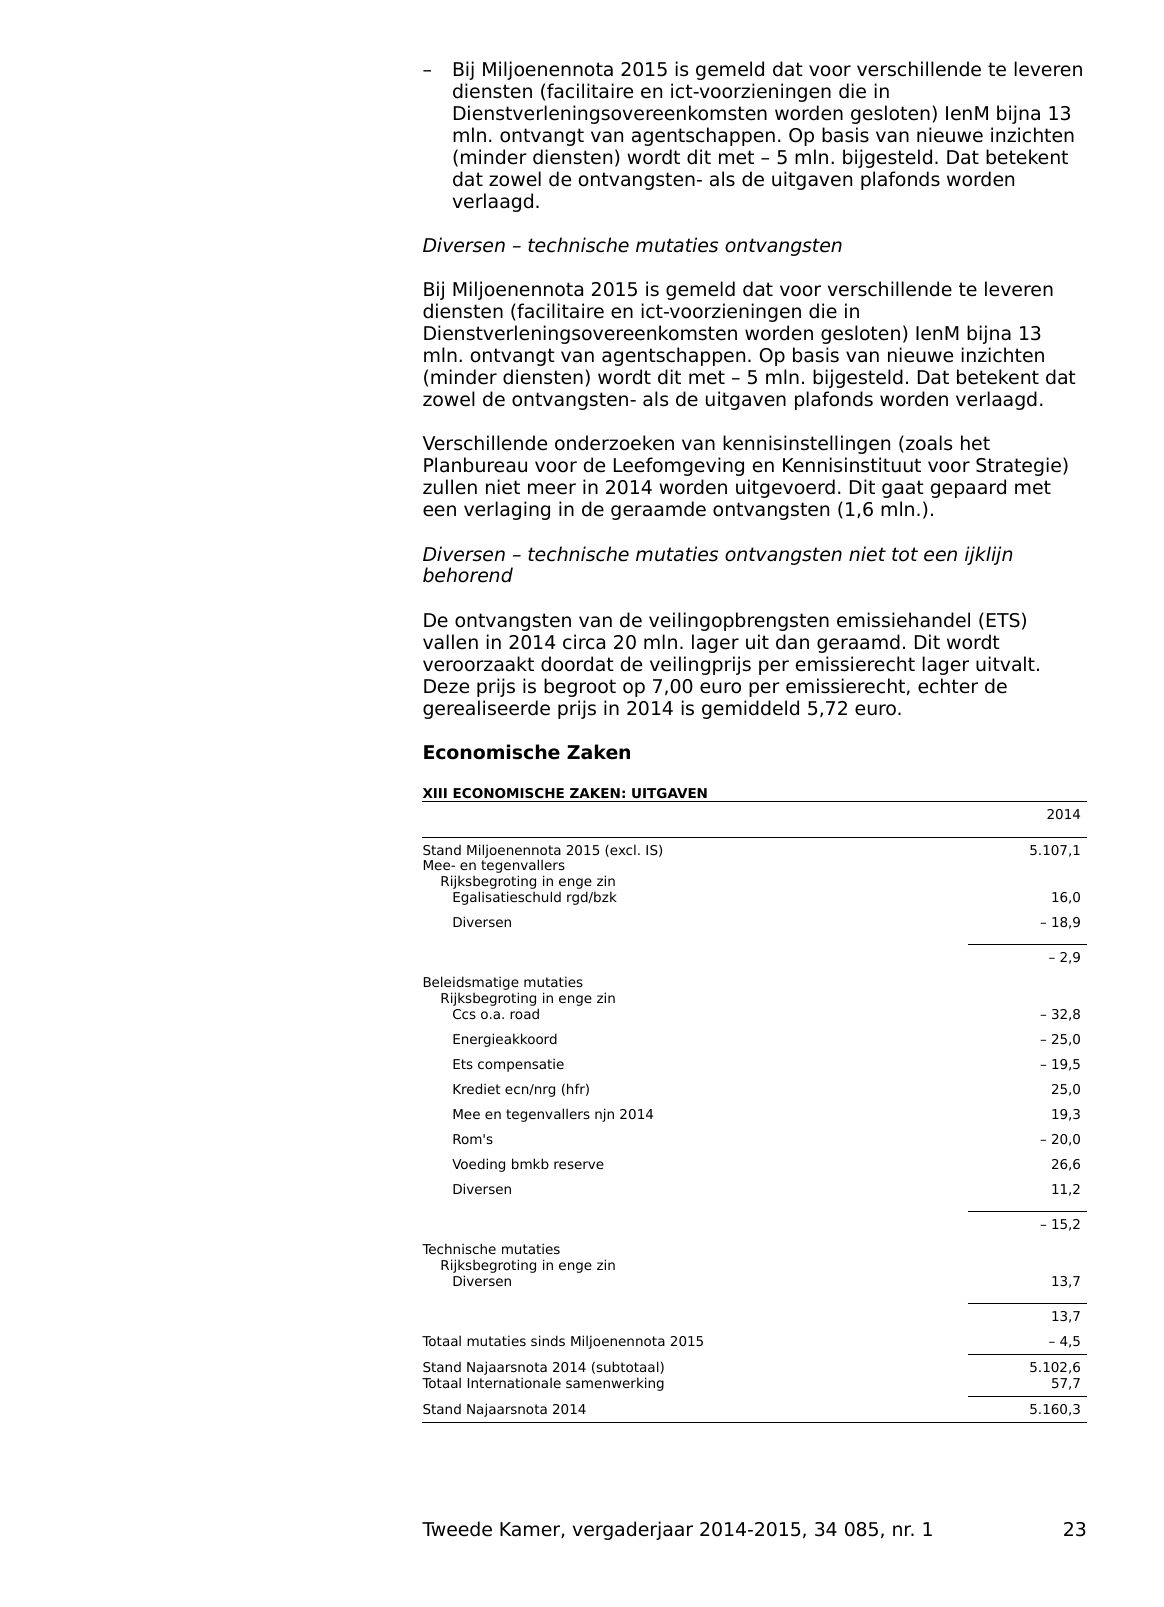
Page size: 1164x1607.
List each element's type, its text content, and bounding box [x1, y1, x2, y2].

table_cell [968, 858, 1087, 874]
table_cell [434, 1181, 446, 1211]
table_cell [434, 915, 446, 944]
table_cell Diversen [446, 1181, 967, 1211]
table_cell – 32,8 [968, 1006, 1087, 1031]
table_cell [446, 1211, 967, 1242]
text Bij Miljoenennota 2015 is gemeld dat voor verschillende te leveren diensten (facilitaire en ict-voorzieningen die in Dienstverleningsovereenkomsten worden gesloten) IenM bijna 13 mln. ontvangt van agentschappen. Op basis van nieuwe inzichten (minder diensten) wordt dit met – 5 mln. bijgesteld. Dat betekent dat zowel de ontvangsten- als de uitgaven plafonds worden verlaagd. [422, 279, 1087, 411]
table_cell [422, 1056, 434, 1081]
table_cell [434, 1031, 446, 1056]
table_cell [434, 1273, 446, 1303]
table_cell [422, 874, 434, 889]
table_cell [434, 1081, 446, 1106]
subtitle Economische Zaken [422, 742, 1087, 764]
subtitle Diversen – technische mutaties ontvangsten [422, 235, 1087, 257]
table_cell [422, 1131, 434, 1156]
table_cell [434, 1131, 446, 1156]
table_cell [434, 944, 446, 975]
table_cell Beleidsmatige mutaties [422, 975, 967, 991]
table_cell – 4,5 [968, 1334, 1087, 1354]
table_cell 11,2 [968, 1181, 1087, 1211]
table_cell Mee en tegenvallers njn 2014 [446, 1106, 967, 1131]
table_cell [968, 975, 1087, 991]
table_cell 5.102,6 [968, 1355, 1087, 1376]
table_cell [434, 1156, 446, 1181]
table_cell [446, 802, 967, 837]
table_cell – 19,5 [968, 1056, 1087, 1081]
table_cell Egalisatieschuld rgd/bzk [446, 890, 967, 914]
table_cell 2014 [968, 802, 1087, 837]
table_cell 5.160,3 [968, 1397, 1087, 1422]
table_cell 13,7 [968, 1304, 1087, 1334]
table_cell [968, 874, 1087, 889]
table_header XIII ECONOMISCHE ZAKEN: UITGAVEN [422, 786, 1087, 801]
table_cell – 25,0 [968, 1031, 1087, 1056]
table_cell [422, 1258, 434, 1273]
table_cell [434, 1303, 446, 1334]
table_cell [422, 1031, 434, 1056]
table_cell – 2,9 [968, 945, 1087, 975]
table_cell [422, 991, 434, 1006]
table_cell Rijksbegroting in enge zin [434, 991, 967, 1006]
table_cell [434, 1211, 446, 1242]
table_cell Totaal Internationale samenwerking [422, 1376, 967, 1396]
subtitle Diversen – technische mutaties ontvangsten niet tot een ijklijn behorend [422, 543, 1087, 587]
table_cell [434, 802, 446, 837]
table_cell 57,7 [968, 1376, 1087, 1396]
table_cell [422, 944, 434, 975]
table_cell [434, 1056, 446, 1081]
table_cell [434, 890, 446, 914]
table_cell [434, 1106, 446, 1131]
table_cell [446, 944, 967, 975]
table_cell Krediet ecn/nrg (hfr) [446, 1081, 967, 1106]
table_cell [422, 1303, 434, 1334]
text De ontvangsten van de veilingopbrengsten emissiehandel (ETS) vallen in 2014 circa 20 mln. lager uit dan geraamd. Dit wordt veroorzaakt doordat de veilingprijs per emissierecht lager uitvalt. Deze prijs is begroot op 7,00 euro per emissierecht, echter de gerealiseerde prijs in 2014 is gemiddeld 5,72 euro. [422, 609, 1087, 719]
table_cell 25,0 [968, 1081, 1087, 1106]
table_cell Ccs o.a. road [446, 1006, 967, 1031]
table_cell – 15,2 [968, 1212, 1087, 1242]
table_cell 19,3 [968, 1106, 1087, 1131]
table_cell Stand Najaarsnota 2014 [422, 1396, 967, 1422]
table_cell 26,6 [968, 1156, 1087, 1181]
table_cell [446, 1303, 967, 1334]
table_cell Voeding bmkb reserve [446, 1156, 967, 1181]
table_cell Rijksbegroting in enge zin [434, 1258, 967, 1273]
table_cell Diversen [446, 1273, 967, 1303]
text Verschillende onderzoeken van kennisinstellingen (zoals het Planbureau voor de Leefomgeving en Kennisinstituut voor Strategie) zullen niet meer in 2014 worden uitgevoerd. Dit gaat gepaard met een verlaging in de geraamde ontvangsten (1,6 mln.). [422, 433, 1087, 521]
table_cell Stand Miljoenennota 2015 (excl. IS) [422, 838, 967, 858]
table_cell 5.107,1 [968, 838, 1087, 858]
table_cell [422, 1181, 434, 1211]
table_cell 13,7 [968, 1273, 1087, 1303]
table_cell – 20,0 [968, 1131, 1087, 1156]
table_cell Rom's [446, 1131, 967, 1156]
table_cell [422, 890, 434, 914]
table_cell [422, 1273, 434, 1303]
table_cell [434, 1006, 446, 1031]
table_cell Diversen [446, 915, 967, 944]
table_cell Stand Najaarsnota 2014 (subtotaal) [422, 1354, 967, 1376]
table_cell [422, 1006, 434, 1031]
table_cell 16,0 [968, 890, 1087, 914]
table_cell Technische mutaties [422, 1242, 967, 1258]
table_cell [422, 915, 434, 944]
table_cell [422, 1081, 434, 1106]
table_cell [422, 1106, 434, 1131]
table_cell Totaal mutaties sinds Miljoenennota 2015 [422, 1334, 967, 1354]
table_cell [968, 1242, 1087, 1258]
table_cell Mee- en tegenvallers [422, 858, 967, 874]
table_cell [968, 991, 1087, 1006]
table_cell Ets compensatie [446, 1056, 967, 1081]
table_cell Rijksbegroting in enge zin [434, 874, 967, 889]
table_cell [968, 1258, 1087, 1273]
table_cell [422, 802, 434, 837]
text – Bij Miljoenennota 2015 is gemeld dat voor verschillende te leveren diensten (facilitaire en ict-voorzieningen die in Dienstverleningsovereenkomsten worden gesloten) IenM bijna 13 mln. ontvangt van agentschappen. Op basis van nieuwe inzichten (minder diensten) wordt dit met – 5 mln. bijgesteld. Dat betekent dat zowel de ontvangsten- als de uitgaven plafonds worden verlaagd. [422, 59, 1087, 213]
table_cell [422, 1211, 434, 1242]
table_cell – 18,9 [968, 915, 1087, 944]
table_cell [422, 1156, 434, 1181]
table_cell Energieakkoord [446, 1031, 967, 1056]
